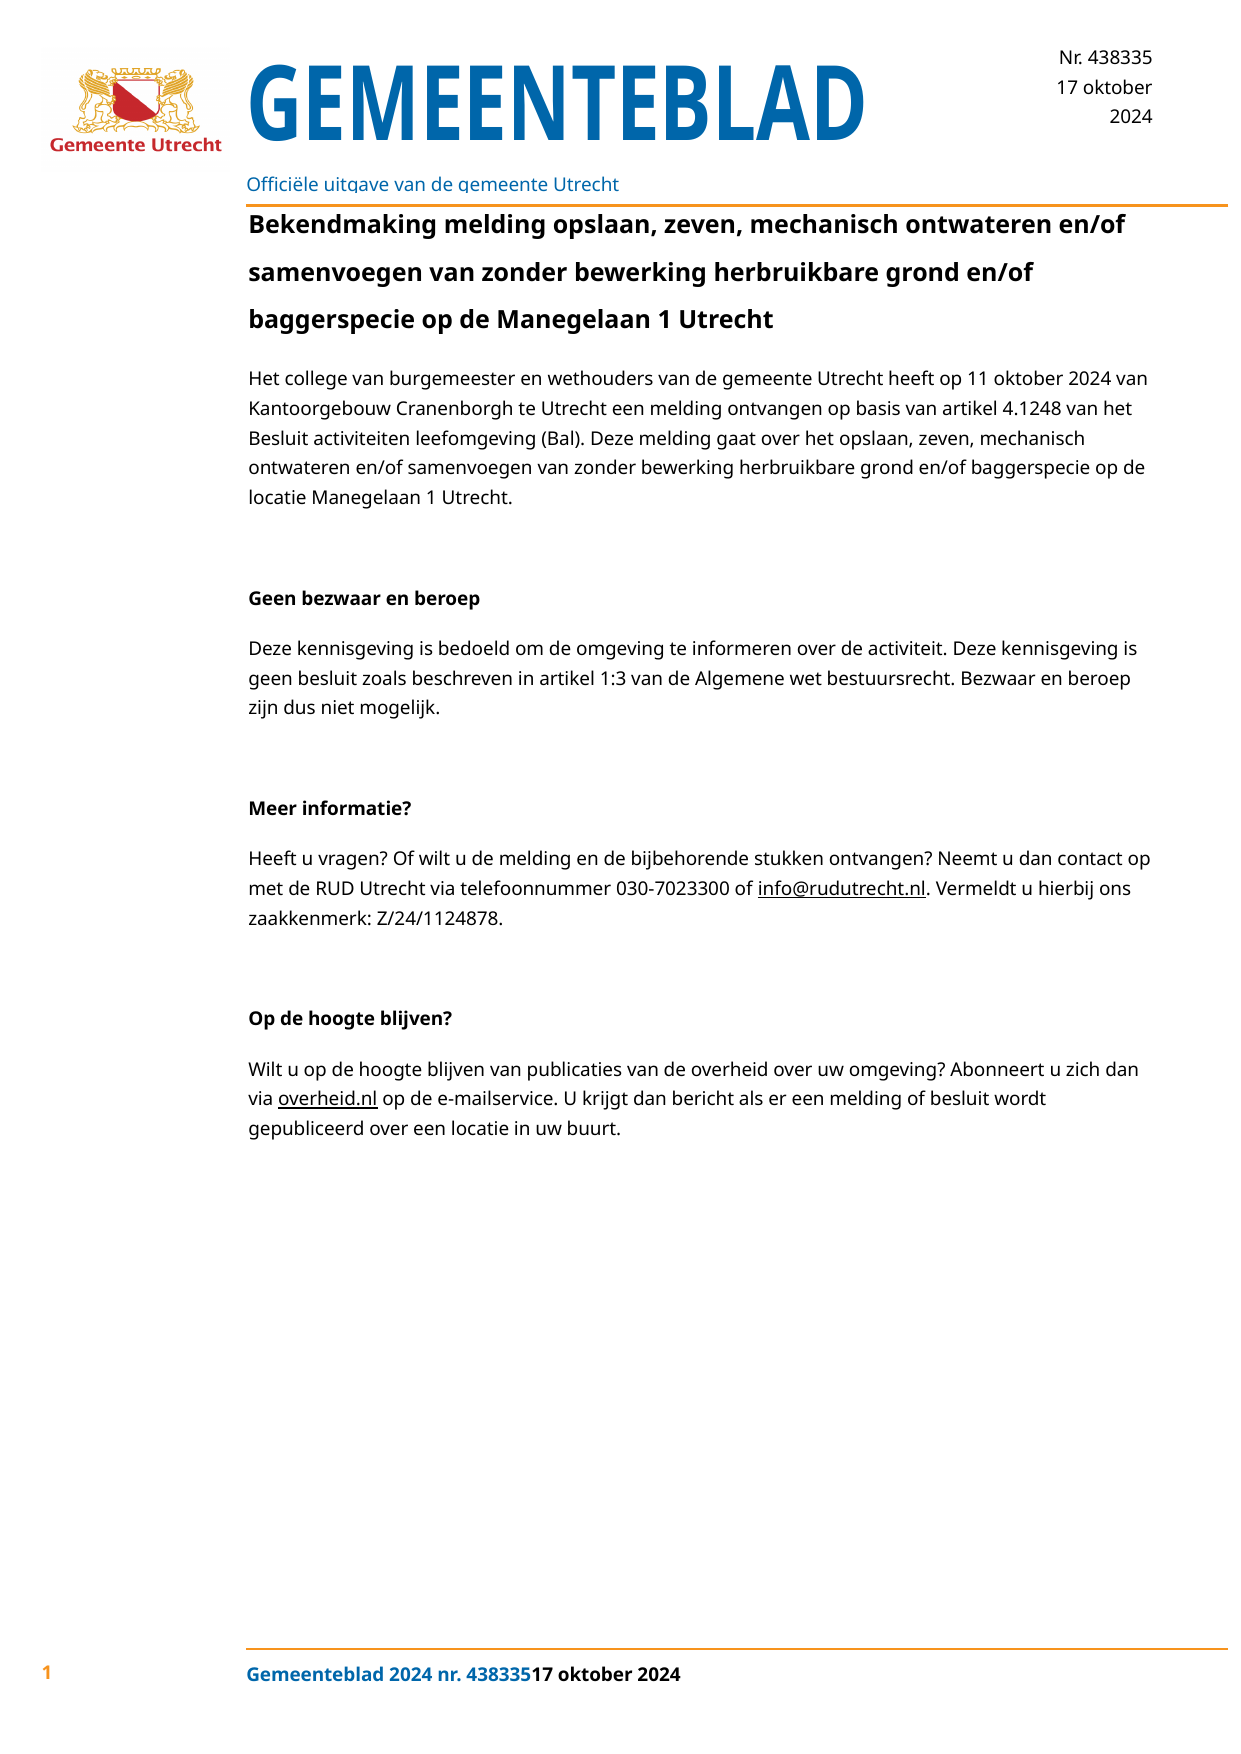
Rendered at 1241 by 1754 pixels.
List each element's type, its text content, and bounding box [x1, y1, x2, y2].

text Geen bezwaar en beroep [248, 585, 1152, 610]
text Wilt u op de hoogte blijven van publicaties van de overheid over uw omgeving? Abonneert u zich dan via overheid.nl op de e-mailservice. U krijgt dan bericht als er een melding of besluit wordt gepubliceerd over een locatie in uw buurt. [248, 1056, 1152, 1141]
text Deze kennisgeving is bedoeld om de omgeving te informeren over de activiteit. Deze kennisgeving is geen besluit zoals beschreven in artikel 1:3 van de Algemene wet bestuursrecht. Bezwaar en beroep zijn dus niet mogelijk. [248, 635, 1152, 720]
text Heeft u vragen? Of wilt u de melding en de bijbehorende stukken ontvangen? Neemt u dan contact op met de RUD Utrecht via telefoonnummer 030-7023300 of info@rudutrecht.nl. Vermeldt u hierbij ons zaakkenmerk: Z/24/1124878. [248, 846, 1152, 930]
text Meer informatie? [248, 795, 1152, 821]
text Bekendmaking melding opslaan, zeven, mechanisch ontwateren en/of samenvoegen van zonder bewerking herbruikbare grond en/of baggerspecie op de Manegelaan 1 Utrecht [248, 207, 1152, 336]
picture [41, 47, 231, 172]
text Het college van burgemeester en wethouders van de gemeente Utrecht heeft op 11 oktober 2024 van Kantoorgebouw Cranenborgh te Utrecht een melding ontvangen op basis van artikel 4.1248 van het Besluit activiteiten leefomgeving (Bal). Deze melding gaat over het opslaan, zeven, mechanisch ontwateren en/of samenvoegen van zonder bewerking herbruikbare grond en/of baggerspecie op de locatie Manegelaan 1 Utrecht. [248, 366, 1152, 509]
text Op de hoogte blijven? [248, 1006, 1152, 1031]
